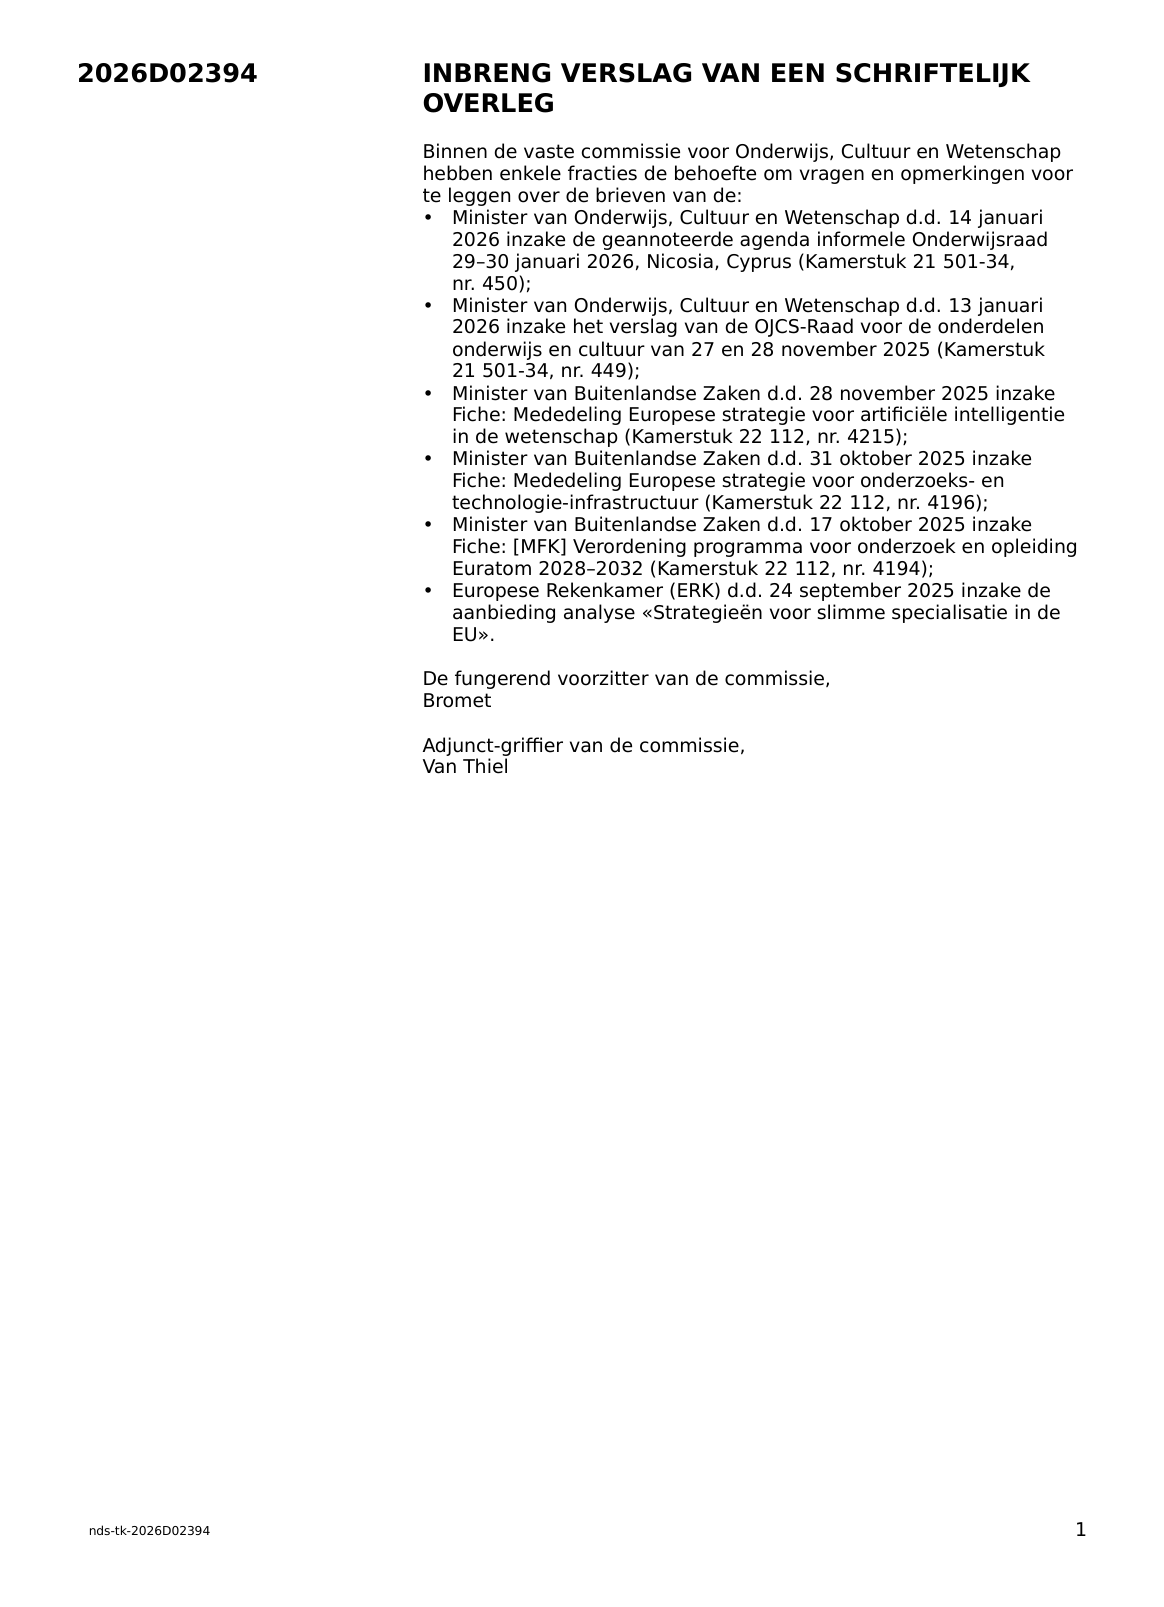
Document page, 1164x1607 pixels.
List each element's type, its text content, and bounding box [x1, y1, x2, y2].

text nds-tk-2026D02394 [88, 1524, 323, 1538]
text • Minister van Buitenlandse Zaken d.d. 28 november 2025 inzake Fiche: Mededeling Europese strategie voor artificiële intelligentie in de wetenschap (Kamerstuk 22 112, nr. 4215); [422, 382, 1087, 448]
text Van Thiel [422, 756, 1087, 778]
text • Minister van Onderwijs, Cultuur en Wetenschap d.d. 13 januari 2026 inzake het verslag van de OJCS-Raad voor de onderdelen onderwijs en cultuur van 27 en 28 november 2025 (Kamerstuk 21 501-34, nr. 449); [422, 294, 1087, 382]
text • Minister van Buitenlandse Zaken d.d. 31 oktober 2025 inzake Fiche: Mededeling Europese strategie voor onderzoeks- en technologie-infrastructuur (Kamerstuk 22 112, nr. 4196); [422, 448, 1087, 514]
text Binnen de vaste commissie voor Onderwijs, Cultuur en Wetenschap hebben enkele fracties de behoefte om vragen en opmerkingen voor te leggen over de brieven van de: [422, 141, 1087, 207]
text Adjunct-griffier van de commissie, [422, 734, 1087, 756]
text • Minister van Onderwijs, Cultuur en Wetenschap d.d. 14 januari 2026 inzake de geannoteerde agenda informele Onderwijsraad 29–30 januari 2026, Nicosia, Cyprus (Kamerstuk 21 501-34, nr. 450); [422, 207, 1087, 294]
text 2026D02394 INBRENG VERSLAG VAN EEN SCHRIFTELIJK OVERLEG [77, 59, 1087, 118]
text Bromet [422, 690, 1087, 712]
text De fungerend voorzitter van de commissie, [422, 668, 1087, 690]
text • Europese Rekenkamer (ERK) d.d. 24 september 2025 inzake de aanbieding analyse «Strategieën voor slimme specialisatie in de EU». [422, 580, 1087, 646]
text • Minister van Buitenlandse Zaken d.d. 17 oktober 2025 inzake Fiche: [MFK] Verordening programma voor onderzoek en opleiding Euratom 2028–2032 (Kamerstuk 22 112, nr. 4194); [422, 514, 1087, 580]
